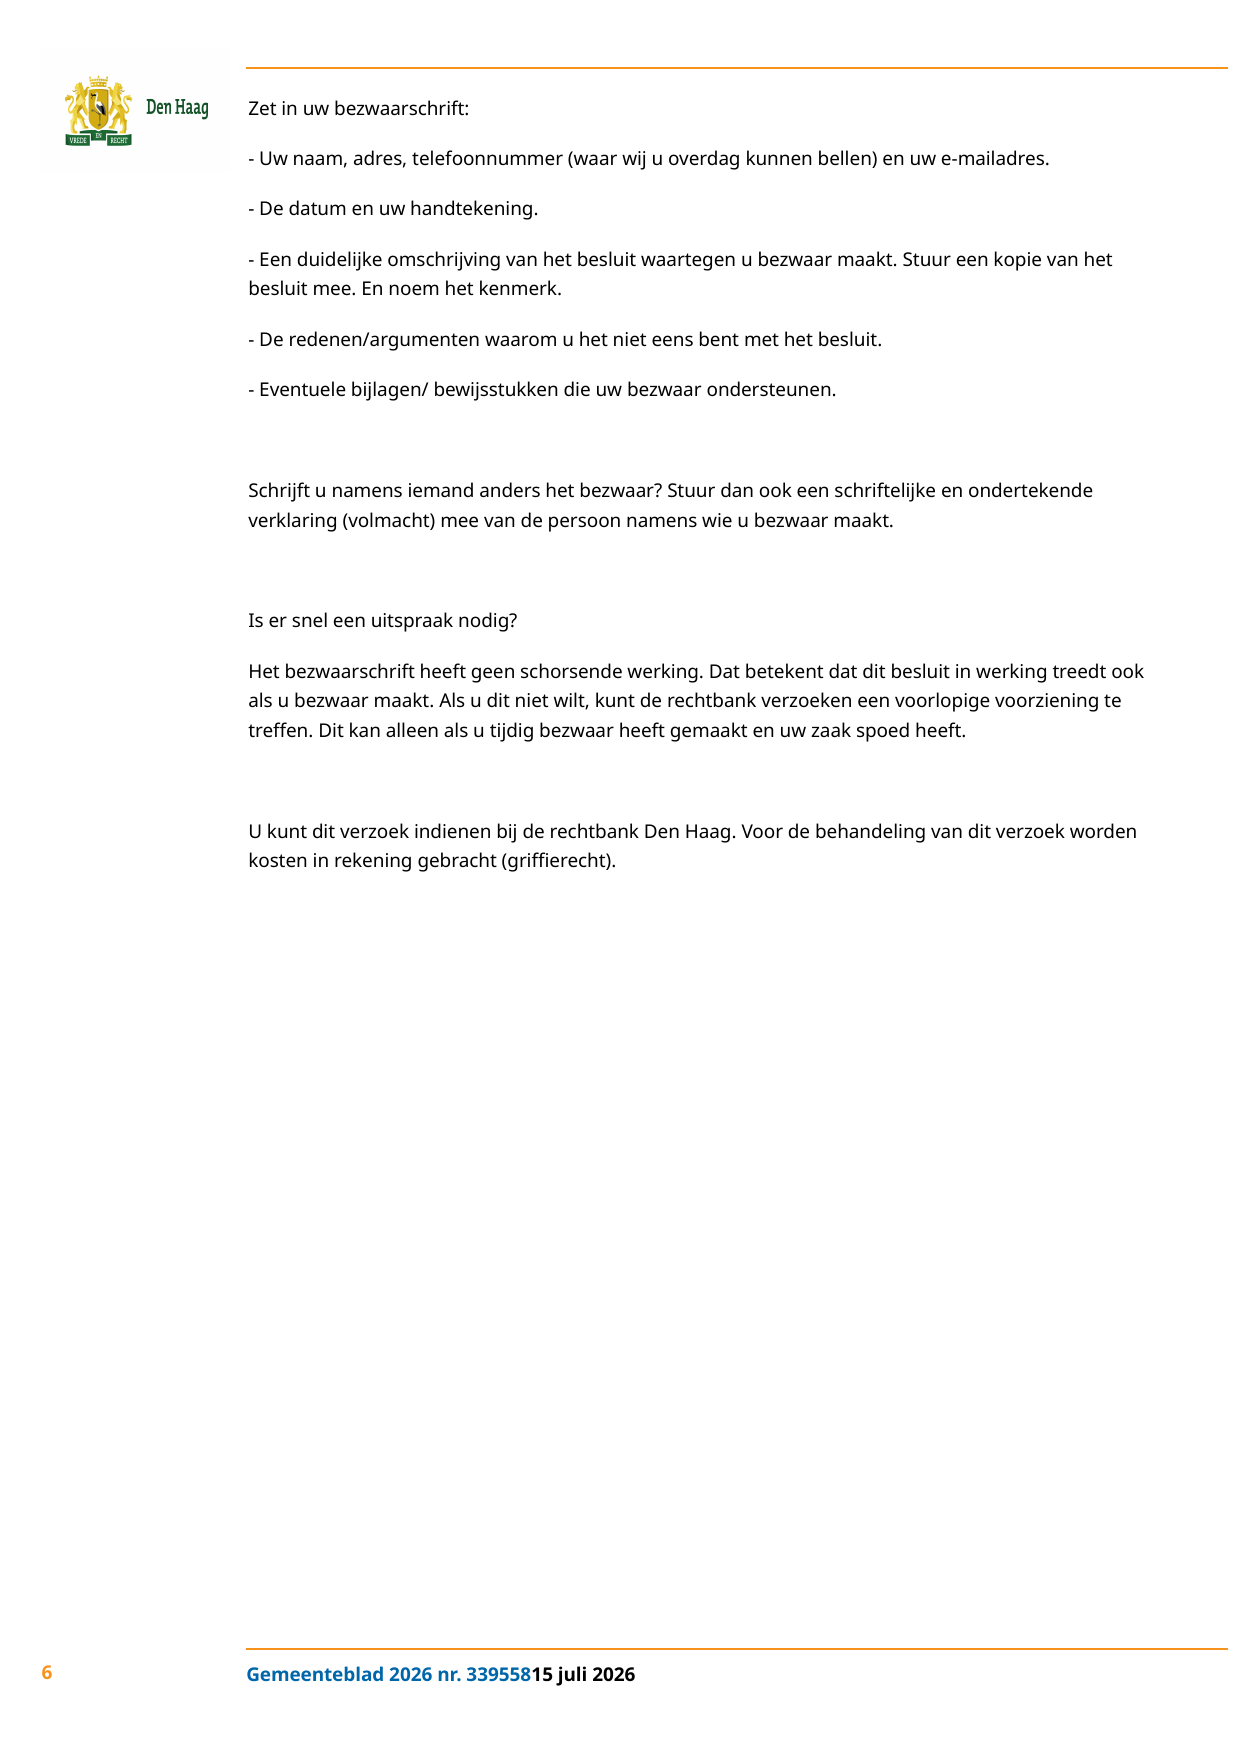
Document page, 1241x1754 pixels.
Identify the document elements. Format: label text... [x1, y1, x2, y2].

text - Een duidelijke omschrijving van het besluit waartegen u bezwaar maakt. Stuur een kopie van het besluit mee. En noem het kenmerk. [248, 246, 1152, 301]
text Zet in uw bezwaarschrift: [248, 95, 1152, 121]
text - Uw naam, adres, telefoonnummer (waar wij u overdag kunnen bellen) en uw e-mailadres. [248, 145, 1152, 171]
text U kunt dit verzoek indienen bij de rechtbank Den Haag. Voor de behandeling van dit verzoek worden kosten in rekening gebracht (griffierecht). [248, 818, 1152, 873]
text - De redenen/argumenten waarom u het niet eens bent met het besluit. [248, 326, 1152, 352]
text Schrijft u namens iemand anders het bezwaar? Stuur dan ook een schriftelijke en ondertekende verklaring (volmacht) mee van de persoon namens wie u bezwaar maakt. [248, 477, 1152, 533]
text Het bezwaarschrift heeft geen schorsende werking. Dat betekent dat dit besluit in werking treedt ook als u bezwaar maakt. Als u dit niet wilt, kunt de rechtbank verzoeken een voorlopige voorziening te treffen. Dit kan alleen als u tijdig bezwaar heeft gemaakt en uw zaak spoed heeft. [248, 658, 1152, 743]
text Is er snel een uitspraak nodig? [248, 608, 1152, 633]
text - Eventuele bijlagen/ bewijsstukken die uw bezwaar ondersteunen. [248, 376, 1152, 402]
picture [41, 47, 231, 172]
text - De datum en uw handtekening. [248, 196, 1152, 221]
